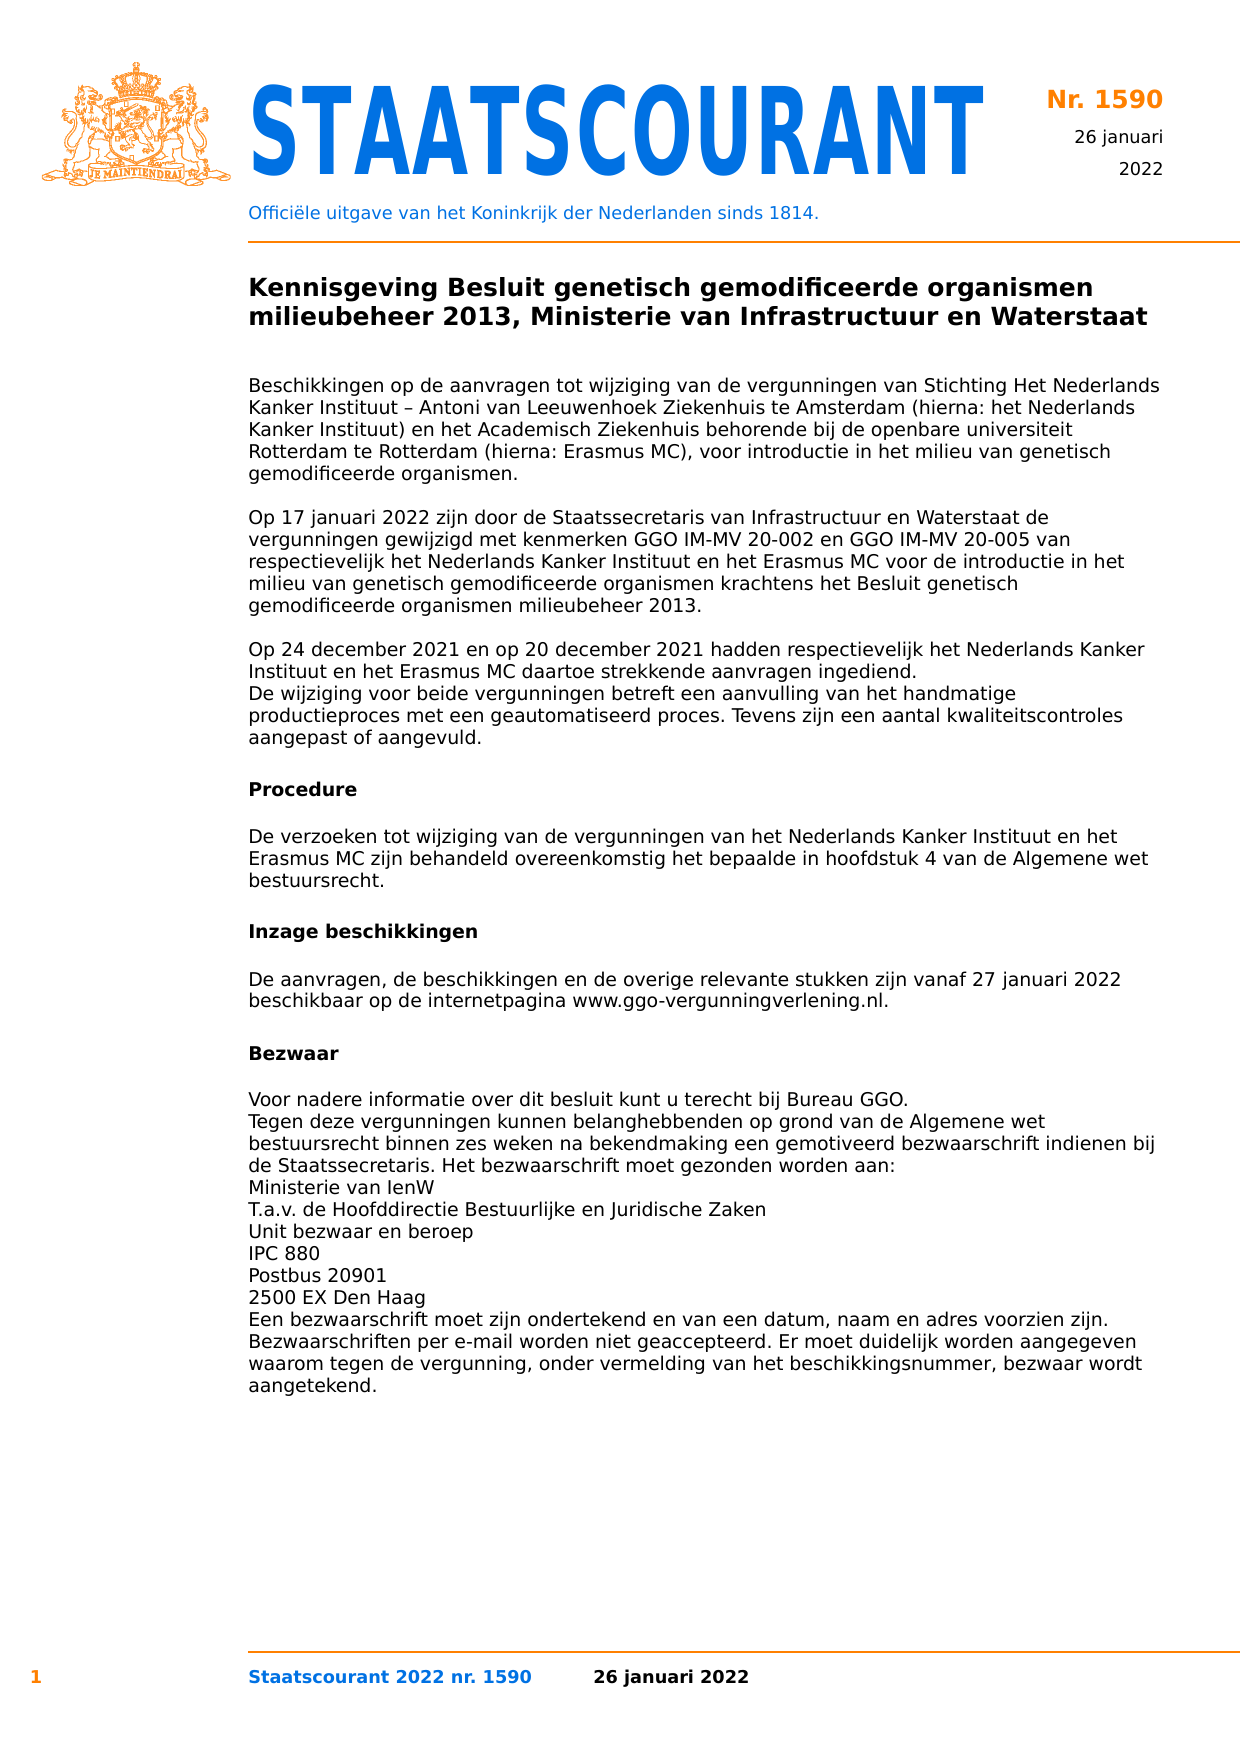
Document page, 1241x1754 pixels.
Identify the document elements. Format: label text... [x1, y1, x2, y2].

table_header [25, 62, 248, 241]
text De aanvragen, de beschikkingen en de overige relevante stukken zijn vanaf 27 januari 2022 beschikbaar op de internetpagina www.ggo-vergunningverlening.nl. [248, 968, 1163, 1012]
text Voor nadere informatie over dit besluit kunt u terecht bij Bureau GGO. [248, 1089, 1163, 1111]
picture [41, 62, 231, 186]
text Beschikkingen op de aanvragen tot wijziging van de vergunningen van Stichting Het Nederlands Kanker Instituut – Antoni van Leeuwenhoek Ziekenhuis te Amsterdam (hierna: het Nederlands Kanker Instituut) en het Academisch Ziekenhuis behorende bij de openbare universiteit Rotterdam te Rotterdam (hierna: Erasmus MC), voor introductie in het milieu van genetisch gemodificeerde organismen. [248, 375, 1163, 485]
table_header Nr. 1590 [998, 62, 1240, 121]
text Op 24 december 2021 en op 20 december 2021 hadden respectievelijk het Nederlands Kanker Instituut en het Erasmus MC daartoe strekkende aanvragen ingediend. [248, 639, 1163, 683]
subtitle Inzage beschikkingen [248, 921, 1163, 943]
subtitle Procedure [248, 778, 1163, 801]
text IPC 880 [248, 1243, 1163, 1265]
subtitle Kennisgeving Besluit genetisch gemodificeerde organismen milieubeheer 2013, Ministerie van Infrastructuur en Waterstaat [248, 273, 1163, 331]
table_cell Officiële uitgave van het Koninkrijk der Nederlanden sinds 1814. [248, 203, 1240, 241]
text De verzoeken tot wijziging van de vergunningen van het Nederlands Kanker Instituut en het Erasmus MC zijn behandeld overeenkomstig het bepaalde in hoofdstuk 4 van de Algemene wet bestuursrecht. [248, 826, 1163, 891]
table_header STAATSCOURANT [248, 62, 998, 203]
text Unit bezwaar en beroep [248, 1221, 1163, 1243]
text T.a.v. de Hoofddirectie Bestuurlijke en Juridische Zaken [248, 1199, 1163, 1221]
text De wijziging voor beide vergunningen betreft een aanvulling van het handmatige productieproces met een geautomatiseerd proces. Tevens zijn een aantal kwaliteitscontroles aangepast of aangevuld. [248, 683, 1163, 748]
text Postbus 20901 [248, 1265, 1163, 1287]
text Een bezwaarschrift moet zijn ondertekend en van een datum, naam en adres voorzien zijn. Bezwaarschriften per e-mail worden niet geaccepteerd. Er moet duidelijk worden aangegeven waarom tegen de vergunning, onder vermelding van het beschikkingsnummer, bezwaar wordt aangetekend. [248, 1309, 1163, 1397]
table_cell 2022 [998, 153, 1240, 203]
text Ministerie van IenW [248, 1177, 1163, 1199]
text Tegen deze vergunningen kunnen belanghebbenden op grond van de Algemene wet bestuursrecht binnen zes weken na bekendmaking een gemotiveerd bezwaarschrift indienen bij de Staatssecretaris. Het bezwaarschrift moet gezonden worden aan: [248, 1111, 1163, 1177]
text 2500 EX Den Haag [248, 1287, 1163, 1309]
subtitle Bezwaar [248, 1042, 1163, 1064]
table_cell 26 januari [998, 121, 1240, 153]
text Op 17 januari 2022 zijn door de Staatssecretaris van Infrastructuur en Waterstaat de vergunningen gewijzigd met kenmerken GGO IM-MV 20-002 en GGO IM-MV 20-005 van respectievelijk het Nederlands Kanker Instituut en het Erasmus MC voor de introductie in het milieu van genetisch gemodificeerde organismen krachtens het Besluit genetisch gemodificeerde organismen milieubeheer 2013. [248, 507, 1163, 617]
